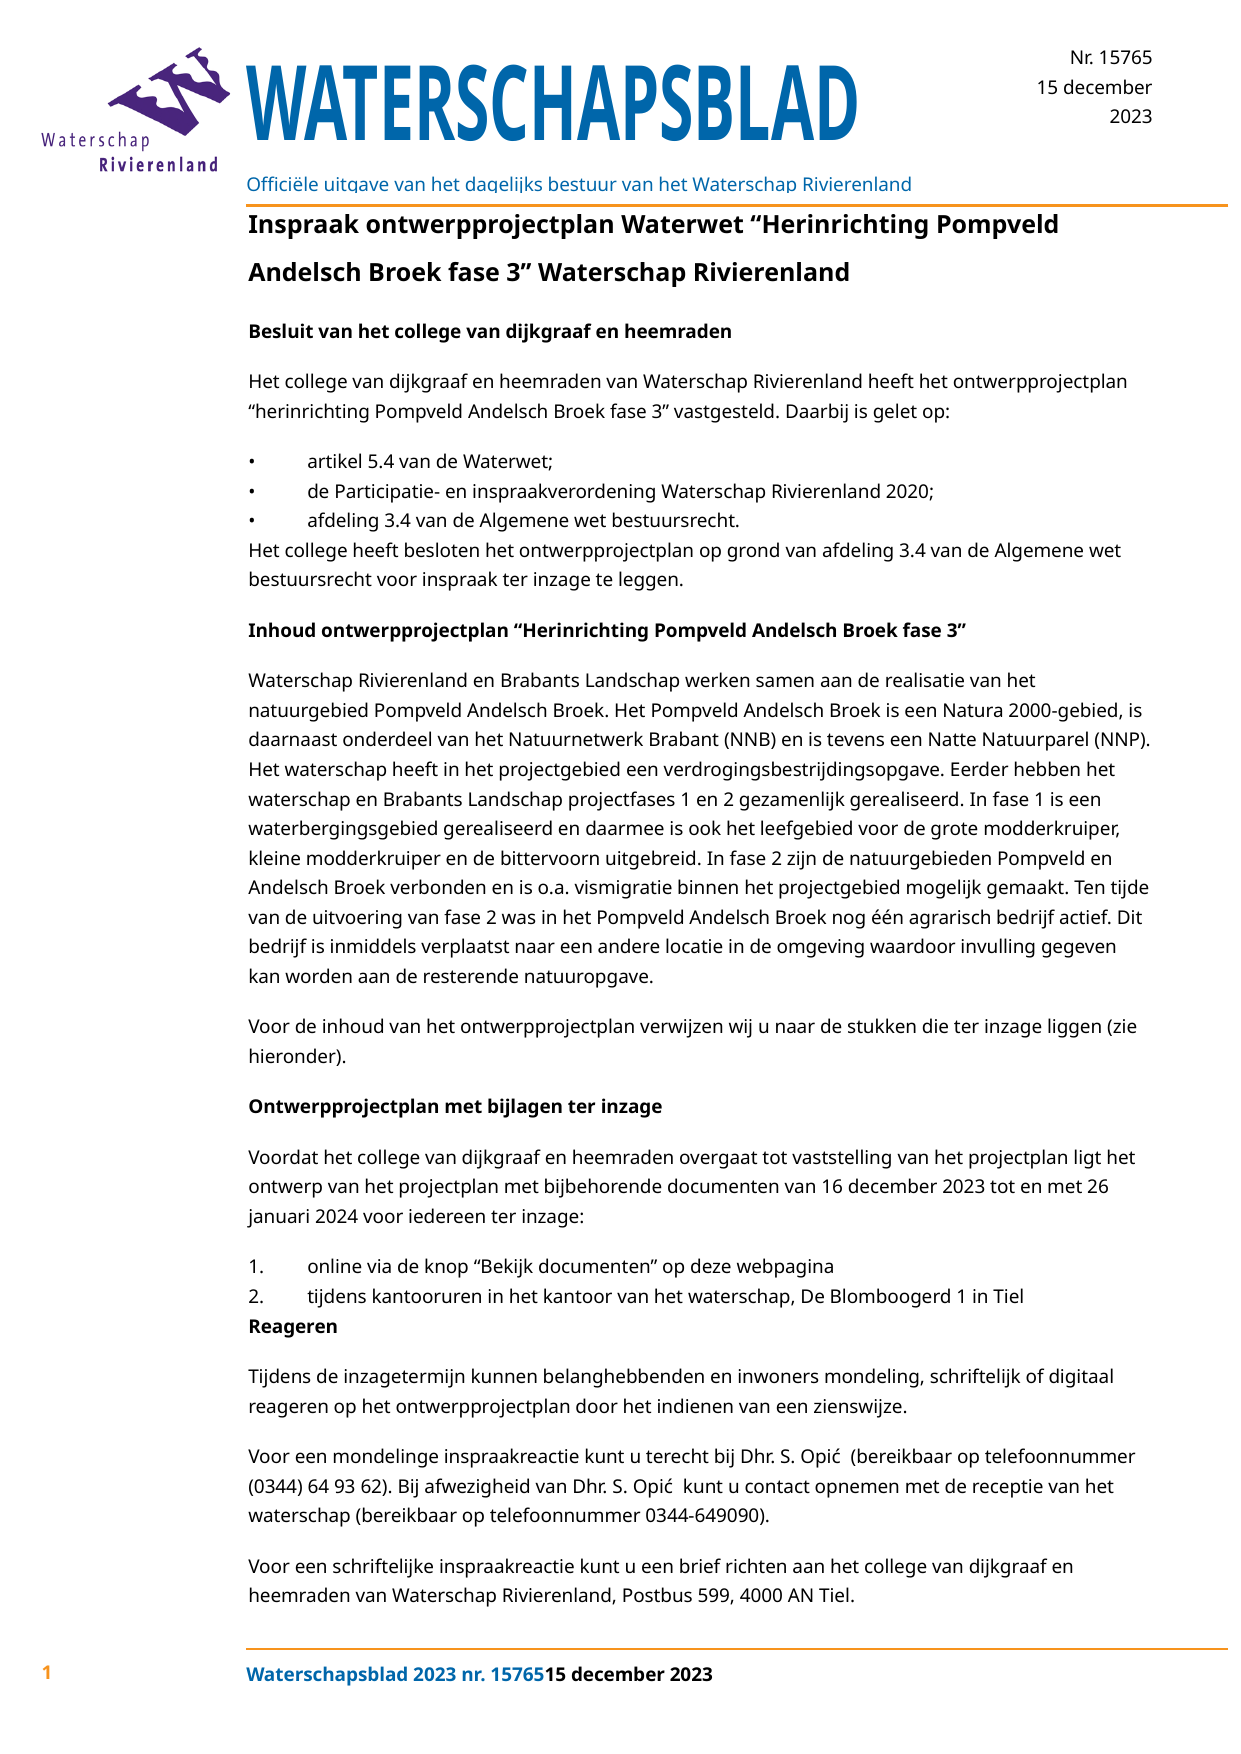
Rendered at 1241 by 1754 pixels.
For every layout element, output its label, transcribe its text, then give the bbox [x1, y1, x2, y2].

picture [41, 47, 231, 172]
list online via de knop “Bekijk documenten” op deze webpagina [248, 1254, 1152, 1279]
text Het college van dijkgraaf en heemraden van Waterschap Rivierenland heeft het ontwerpprojectplan “herinrichting Pompveld Andelsch Broek fase 3” vastgesteld. Daarbij is gelet op: [248, 368, 1152, 424]
text Voor een mondelinge inspraakreactie kunt u terecht bij Dhr. S. Opić (bereikbaar op telefoonnummer (0344) 64 93 62). Bij afwezigheid van Dhr. S. Opić kunt u contact opnemen met de receptie van het waterschap (bereikbaar op telefoonnummer 0344-649090). [248, 1443, 1152, 1528]
list de Participatie- en inspraakverordening Waterschap Rivierenland 2020; [248, 478, 1152, 504]
text Ontwerpprojectplan met bijlagen ter inzage [248, 1094, 1152, 1119]
text Inspraak ontwerpprojectplan Waterwet “Herinrichting Pompveld Andelsch Broek fase 3’’ Waterschap Rivierenland [248, 207, 1152, 288]
text Reageren [248, 1313, 1152, 1339]
text Voordat het college van dijkgraaf en heemraden overgaat tot vaststelling van het projectplan ligt het ontwerp van het projectplan met bijbehorende documenten van 16 december 2023 tot en met 26 januari 2024 voor iedereen ter inzage: [248, 1144, 1152, 1229]
text Inhoud ontwerpprojectplan “Herinrichting Pompveld Andelsch Broek fase 3” [248, 617, 1152, 643]
text Het college heeft besloten het ontwerpprojectplan op grond van afdeling 3.4 van de Algemene wet bestuursrecht voor inspraak ter inzage te leggen. [248, 537, 1152, 592]
text Tijdens de inzagetermijn kunnen belanghebbenden en inwoners mondeling, schriftelijk of digitaal reageren op het ontwerpprojectplan door het indienen van een zienswijze. [248, 1363, 1152, 1419]
list afdeling 3.4 van de Algemene wet bestuursrecht. [248, 507, 1152, 533]
list artikel 5.4 van de Waterwet; [248, 448, 1152, 474]
text Waterschap Rivierenland en Brabants Landschap werken samen aan de realisatie van het natuurgebied Pompveld Andelsch Broek. Het Pompveld Andelsch Broek is een Natura 2000-gebied, is daarnaast onderdeel van het Natuurnetwerk Brabant (NNB) en is tevens een Natte Natuurparel (NNP). Het waterschap heeft in het projectgebied een verdrogingsbestrijdingsopgave. Eerder hebben het waterschap en Brabants Landschap projectfases 1 en 2 gezamenlijk gerealiseerd. In fase 1 is een waterbergingsgebied gerealiseerd en daarmee is ook het leefgebied voor de grote modderkruiper, kleine modderkruiper en de bittervoorn uitgebreid. In fase 2 zijn de natuurgebieden Pompveld en Andelsch Broek verbonden en is o.a. vismigratie binnen het projectgebied mogelijk gemaakt. Ten tijde van de uitvoering van fase 2 was in het Pompveld Andelsch Broek nog één agrarisch bedrijf actief. Dit bedrijf is inmiddels verplaatst naar een andere locatie in de omgeving waardoor invulling gegeven kan worden aan de resterende natuuropgave. [248, 667, 1152, 989]
text Voor een schriftelijke inspraakreactie kunt u een brief richten aan het college van dijkgraaf en heemraden van Waterschap Rivierenland, Postbus 599, 4000 AN Tiel. [248, 1553, 1152, 1608]
text Besluit van het college van dijkgraaf en heemraden [248, 318, 1152, 344]
text Voor de inhoud van het ontwerpprojectplan verwijzen wij u naar de stukken die ter inzage liggen (zie hieronder). [248, 1014, 1152, 1069]
list tijdens kantooruren in het kantoor van het waterschap, De Blomboogerd 1 in Tiel [248, 1283, 1152, 1309]
